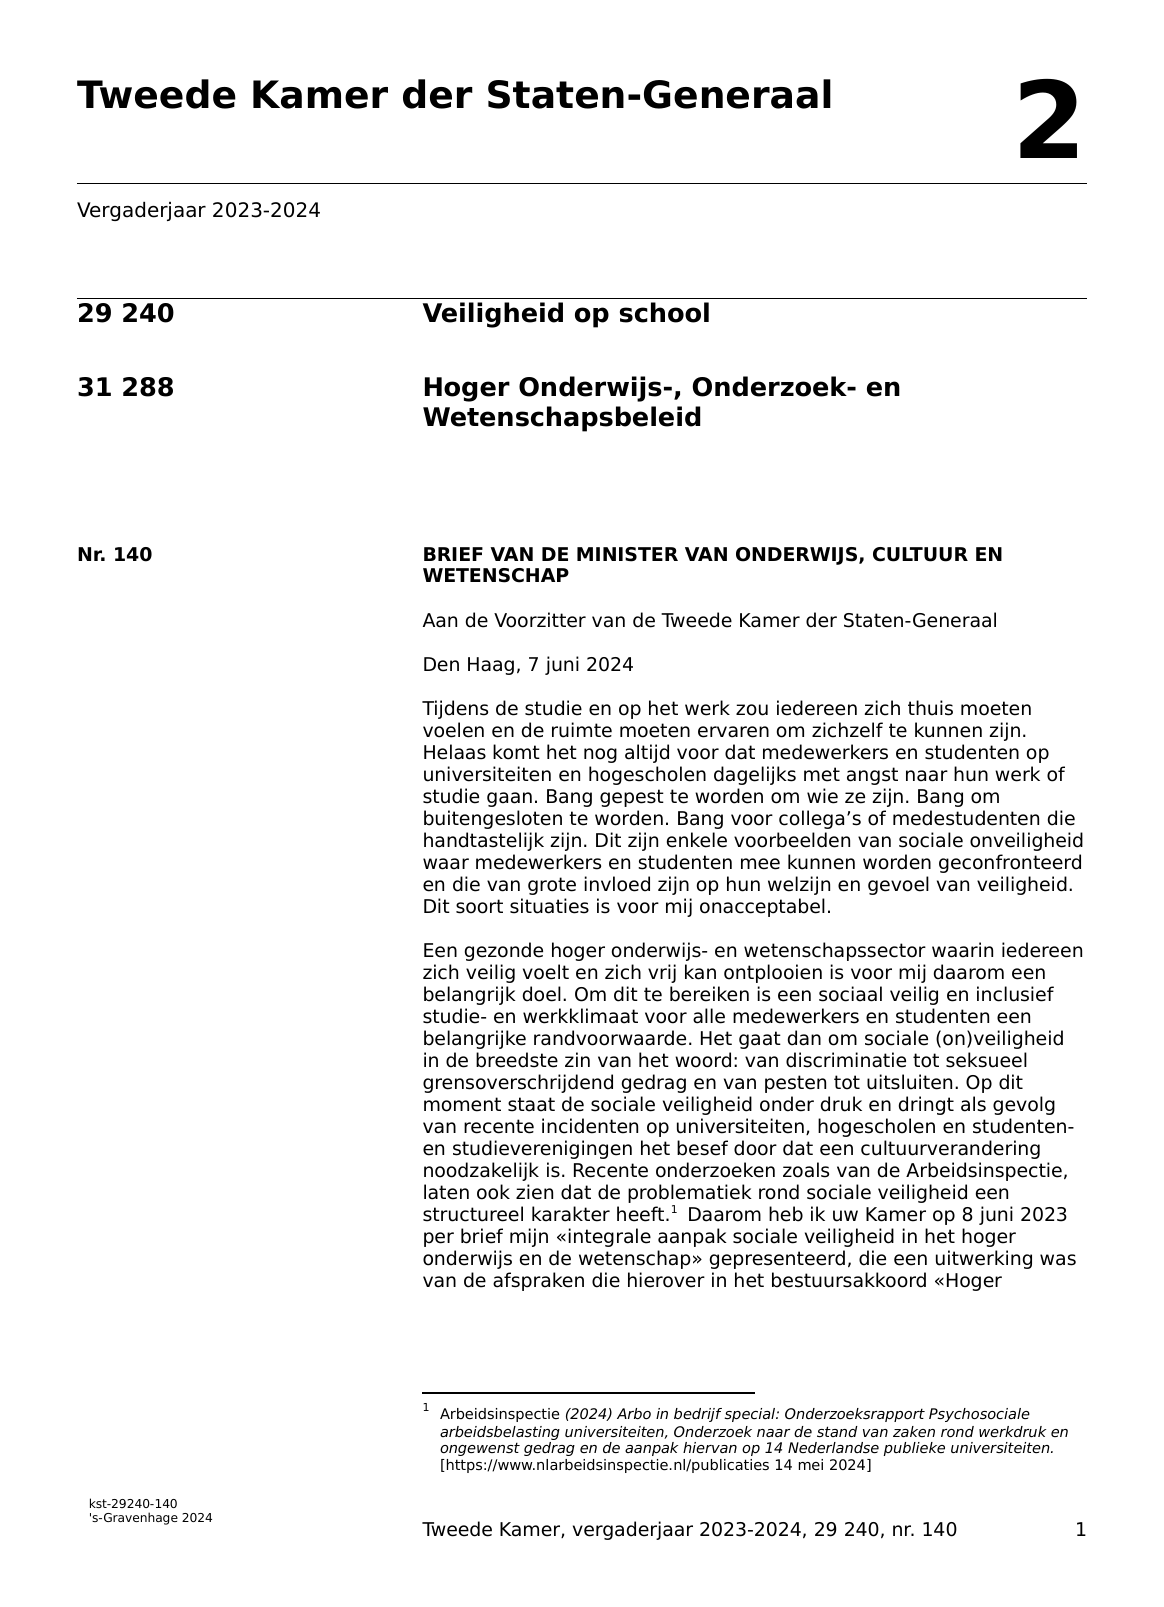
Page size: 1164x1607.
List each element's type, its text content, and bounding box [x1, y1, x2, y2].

text Aan de Voorzitter van de Tweede Kamer der Staten-Generaal [422, 609, 1087, 632]
table_header Tweede Kamer der Staten-Generaal [77, 59, 886, 183]
text Tijdens de studie en op het werk zou iedereen zich thuis moeten voelen en de ruimte moeten ervaren om zichzelf te kunnen zijn. Helaas komt het nog altijd voor dat medewerkers en studenten op universiteiten en hogescholen dagelijks met angst naar hun werk of studie gaan. Bang gepest te worden om wie ze zijn. Bang om buitengesloten te worden. Bang voor collega’s of medestudenten die handtastelijk zijn. Dit zijn enkele voorbeelden van sociale onveiligheid waar medewerkers en studenten mee kunnen worden geconfronteerd en die van grote invloed zijn op hun welzijn en gevoel van veiligheid. Dit soort situaties is voor mij onacceptabel. [422, 698, 1087, 918]
table_header 2 [886, 59, 1087, 183]
text kst-29240-140 [88, 1497, 323, 1511]
subtitle 29 240 Veiligheid op school [77, 299, 1087, 329]
text Een gezonde hoger onderwijs- en wetenschapssector waarin iedereen zich veilig voelt en zich vrij kan ontplooien is voor mij daarom een belangrijk doel. Om dit te bereiken is een sociaal veilig en inclusief studie- en werkklimaat voor alle medewerkers en studenten een belangrijke randvoorwaarde. Het gaat dan om sociale (on)veiligheid in de breedste zin van het woord: van discriminatie tot seksueel grensoverschrijdend gedrag en van pesten tot uitsluiten. Op dit moment staat de sociale veiligheid onder druk en dringt als gevolg van recente incidenten op universiteiten, hogescholen en studenten- en studieverenigingen het besef door dat een cultuurverandering noodzakelijk is. Recente onderzoeken zoals van de Arbeidsinspectie, laten ook zien dat de problematiek rond sociale veiligheid een structureel karakter heeft. Daarom heb ik uw Kamer op 8 juni 2023 per brief mijn «integrale aanpak sociale veiligheid in het hoger onderwijs en de wetenschap» gepresenteerd, die een uitwerking was van de afspraken die hierover in het bestuursakkoord «Hoger [422, 940, 1087, 1336]
text Arbeidsinspectie (2024) Arbo in bedrijf special: Onderzoeksrapport Psychosociale arbeidsbelasting universiteiten, Onderzoek naar de stand van zaken rond werkdruk en ongewenst gedrag en de aanpak hiervan op 14 Nederlandse publieke universiteiten. [https://www.nlarbeidsinspectie.nl/publicaties 14 mei 2024] [422, 1402, 1087, 1474]
table_cell Vergaderjaar 2023-2024 [77, 184, 1087, 298]
subtitle Nr. 140 BRIEF VAN DE MINISTER VAN ONDERWIJS, CULTUUR EN WETENSCHAP [77, 543, 1087, 587]
text Den Haag, 7 juni 2024 [422, 654, 1087, 676]
subtitle 31 288 Hoger Onderwijs-, Onderzoek- en Wetenschapsbeleid [77, 373, 1087, 432]
text 's-Gravenhage 2024 [88, 1511, 323, 1525]
